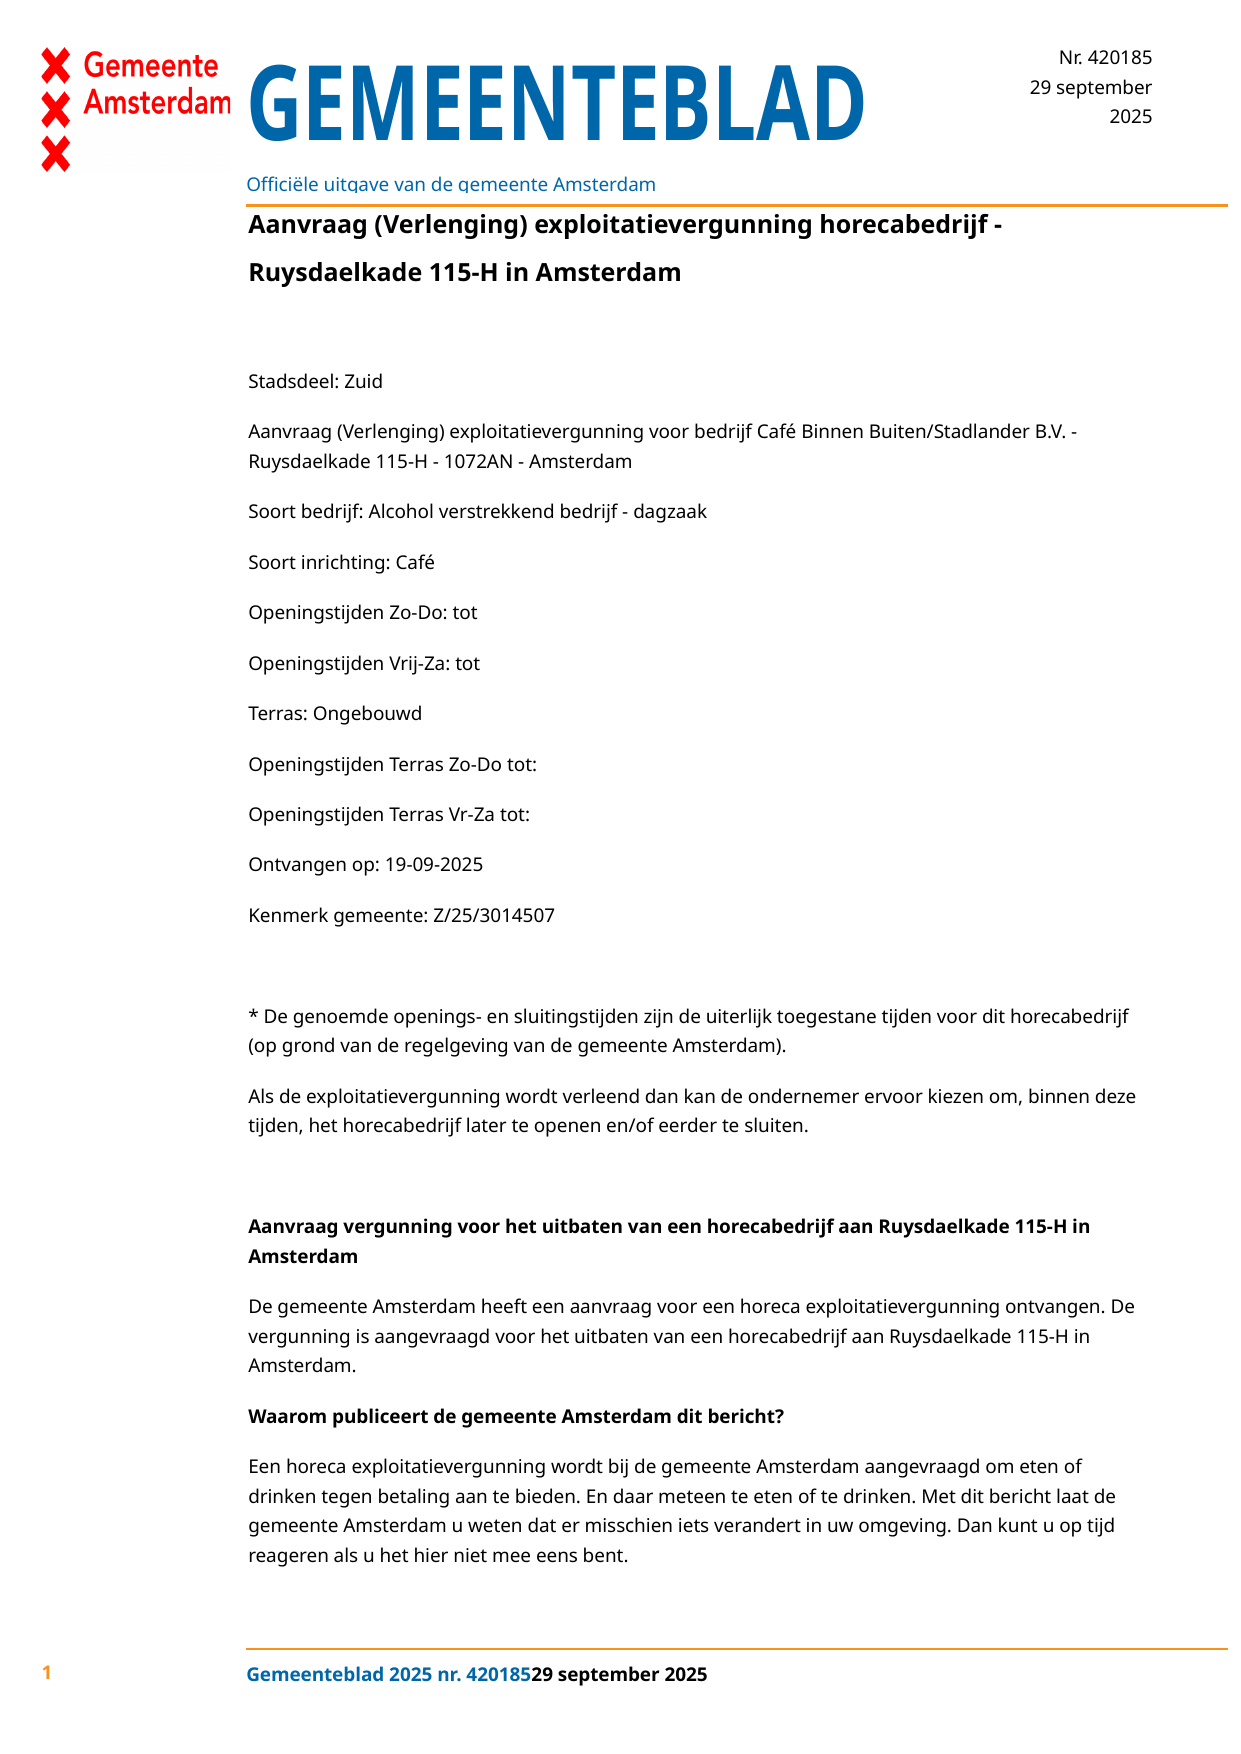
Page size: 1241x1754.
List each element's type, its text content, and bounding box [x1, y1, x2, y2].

text Kenmerk gemeente: Z/25/3014507 [248, 902, 1152, 928]
text De gemeente Amsterdam heeft een aanvraag voor een horeca exploitatievergunning ontvangen. De vergunning is aangevraagd voor het uitbaten van een horecabedrijf aan Ruysdaelkade 115-H in Amsterdam. [248, 1293, 1152, 1378]
picture [41, 47, 231, 172]
text Waarom publiceert de gemeente Amsterdam dit bericht? [248, 1403, 1152, 1429]
text Soort inrichting: Café [248, 549, 1152, 575]
text Als de exploitatievergunning wordt verleend dan kan de ondernemer ervoor kiezen om, binnen deze tijden, het horecabedrijf later te openen en/of eerder te sluiten. [248, 1083, 1152, 1138]
text Terras: Ongebouwd [248, 700, 1152, 726]
text * De genoemde openings- en sluitingstijden zijn de uiterlijk toegestane tijden voor dit horecabedrijf (op grond van de regelgeving van de gemeente Amsterdam). [248, 1003, 1152, 1058]
text Ontvangen op: 19-09-2025 [248, 852, 1152, 877]
text Openingstijden Vrij-Za: tot [248, 650, 1152, 676]
text Stadsdeel: Zuid [248, 368, 1152, 394]
text Aanvraag (Verlenging) exploitatievergunning voor bedrijf Café Binnen Buiten/Stadlander B.V. - Ruysdaelkade 115-H - 1072AN - Amsterdam [248, 419, 1152, 474]
text Openingstijden Zo-Do: tot [248, 599, 1152, 625]
text Openingstijden Terras Zo-Do tot: [248, 751, 1152, 777]
text Aanvraag (Verlenging) exploitatievergunning horecabedrijf - Ruysdaelkade 115-H in Amsterdam [248, 207, 1152, 288]
text Een horeca exploitatievergunning wordt bij de gemeente Amsterdam aangevraagd om eten of drinken tegen betaling aan te bieden. En daar meteen te eten of te drinken. Met dit bericht laat de gemeente Amsterdam u weten dat er misschien iets verandert in uw omgeving. Dan kunt u op tijd reageren als u het hier niet mee eens bent. [248, 1453, 1152, 1568]
text Openingstijden Terras Vr-Za tot: [248, 801, 1152, 827]
text Aanvraag vergunning voor het uitbaten van een horecabedrijf aan Ruysdaelkade 115-H in Amsterdam [248, 1213, 1152, 1269]
text Soort bedrijf: Alcohol verstrekkend bedrijf - dagzaak [248, 499, 1152, 524]
